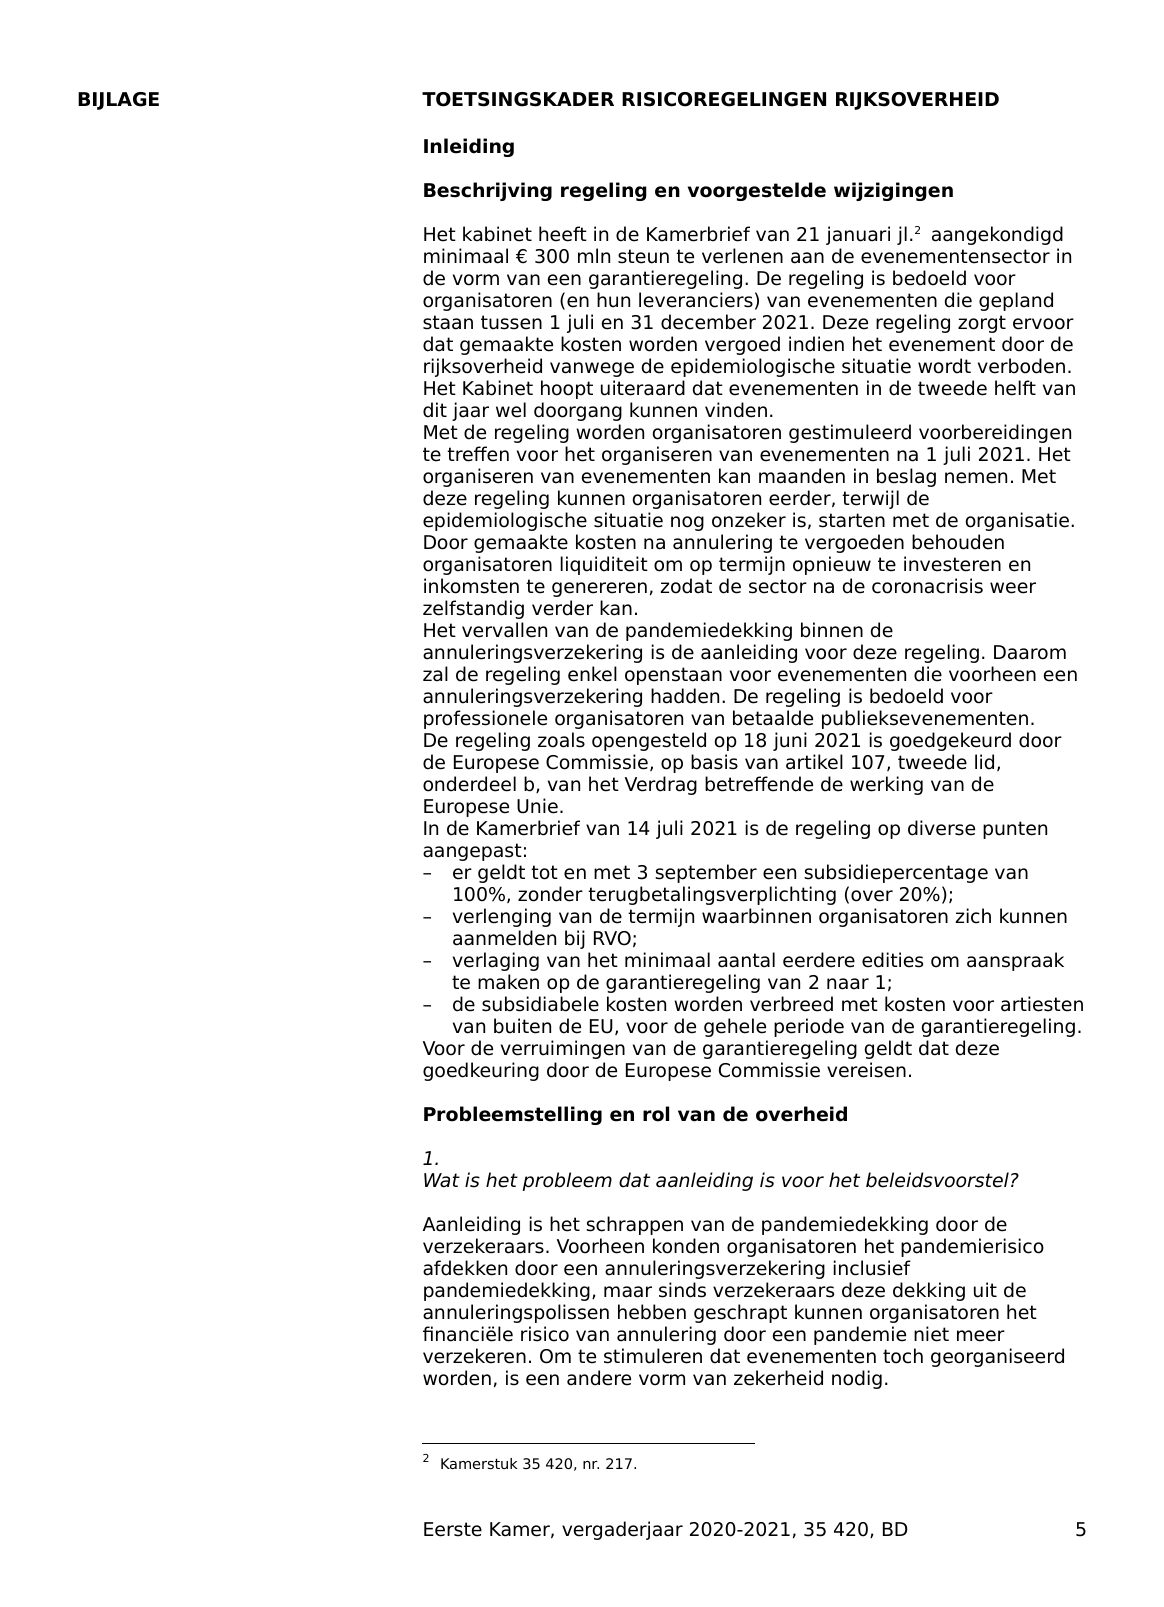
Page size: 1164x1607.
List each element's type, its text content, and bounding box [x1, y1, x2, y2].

text De regeling zoals opengesteld op 18 juni 2021 is goedgekeurd door de Europese Commissie, op basis van artikel 107, tweede lid, onderdeel b, van het Verdrag betreffende de werking van de Europese Unie. [422, 730, 1087, 818]
text In de Kamerbrief van 14 juli 2021 is de regeling op diverse punten aangepast: [422, 818, 1087, 862]
text Het kabinet heeft in de Kamerbrief van 21 januari jl. aangekondigd minimaal € 300 mln steun te verlenen aan de evenementensector in de vorm van een garantieregeling. De regeling is bedoeld voor organisatoren (en hun leveranciers) van evenementen die gepland staan tussen 1 juli en 31 december 2021. Deze regeling zorgt ervoor dat gemaakte kosten worden vergoed indien het evenement door de rijksoverheid vanwege de epidemiologische situatie wordt verboden. Het Kabinet hoopt uiteraard dat evenementen in de tweede helft van dit jaar wel doorgang kunnen vinden. [422, 224, 1087, 422]
subtitle Inleiding [422, 136, 1087, 158]
subtitle BIJLAGE TOETSINGSKADER RISICOREGELINGEN RIJKSOVERHEID [77, 89, 1087, 111]
subtitle Beschrijving regeling en voorgestelde wijzigingen [422, 180, 1087, 202]
text Met de regeling worden organisatoren gestimuleerd voorbereidingen te treffen voor het organiseren van evenementen na 1 juli 2021. Het organiseren van evenementen kan maanden in beslag nemen. Met deze regeling kunnen organisatoren eerder, terwijl de epidemiologische situatie nog onzeker is, starten met de organisatie. Door gemaakte kosten na annulering te vergoeden behouden organisatoren liquiditeit om op termijn opnieuw te investeren en inkomsten te genereren, zodat de sector na de coronacrisis weer zelfstandig verder kan. [422, 422, 1087, 620]
text Het vervallen van de pandemiedekking binnen de annuleringsverzekering is de aanleiding voor deze regeling. Daarom zal de regeling enkel openstaan voor evenementen die voorheen een annuleringsverzekering hadden. De regeling is bedoeld voor professionele organisatoren van betaalde publieksevenementen. [422, 620, 1087, 730]
text Kamerstuk 35 420, nr. 217. [422, 1452, 1087, 1474]
text Aanleiding is het schrappen van de pandemiedekking door de verzekeraars. Voorheen konden organisatoren het pandemierisico afdekken door een annuleringsverzekering inclusief pandemiedekking, maar sinds verzekeraars deze dekking uit de annuleringspolissen hebben geschrapt kunnen organisatoren het financiële risico van annulering door een pandemie niet meer verzekeren. Om te stimuleren dat evenementen toch georganiseerd worden, is een andere vorm van zekerheid nodig. [422, 1214, 1087, 1390]
text Voor de verruimingen van de garantieregeling geldt dat deze goedkeuring door de Europese Commissie vereisen. [422, 1038, 1087, 1082]
subtitle Probleemstelling en rol van de overheid [422, 1104, 1087, 1126]
text – verlenging van de termijn waarbinnen organisatoren zich kunnen aanmelden bij RVO; [422, 906, 1087, 950]
text – de subsidiabele kosten worden verbreed met kosten voor artiesten van buiten de EU, voor de gehele periode van de garantieregeling. [422, 994, 1087, 1038]
text 1. [422, 1148, 1087, 1170]
text – verlaging van het minimaal aantal eerdere edities om aanspraak te maken op de garantieregeling van 2 naar 1; [422, 950, 1087, 994]
text Wat is het probleem dat aanleiding is voor het beleidsvoorstel? [422, 1170, 1087, 1192]
text – er geldt tot en met 3 september een subsidiepercentage van 100%, zonder terugbetalingsverplichting (over 20%); [422, 862, 1087, 906]
